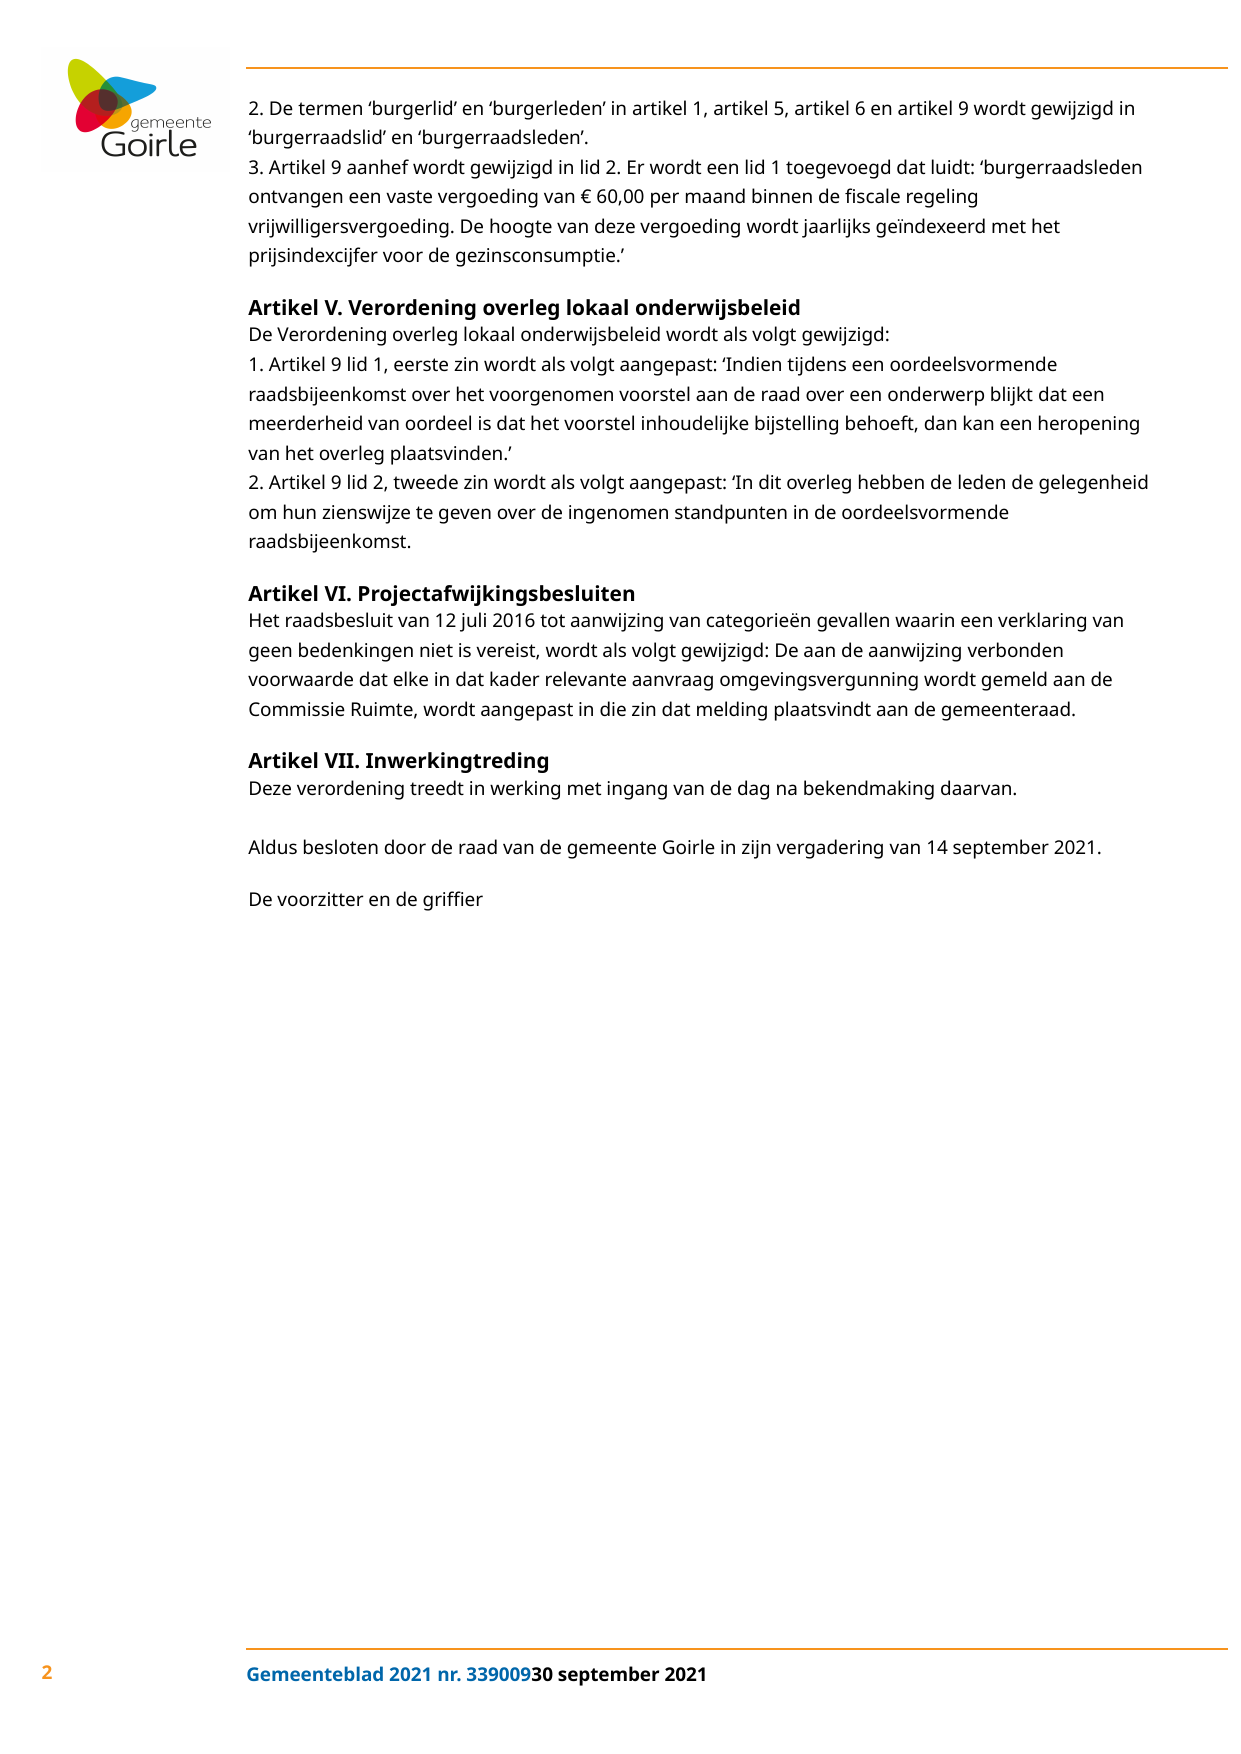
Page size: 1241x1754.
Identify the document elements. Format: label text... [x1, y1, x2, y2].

text 2. De termen ‘burgerlid’ en ‘burgerleden’ in artikel 1, artikel 5, artikel 6 en artikel 9 wordt gewijzigd in ‘burgerraadslid’ en ‘burgerraadsleden’. [248, 95, 1152, 150]
text Het raadsbesluit van 12 juli 2016 tot aanwijzing van categorieën gevallen waarin een verklaring van geen bedenkingen niet is vereist, wordt als volgt gewijzigd: De aan de aanwijzing verbonden voorwaarde dat elke in dat kader relevante aanvraag omgevingsvergunning wordt gemeld aan de Commissie Ruimte, wordt aangepast in die zin dat melding plaatsvindt aan de gemeenteraad. [248, 607, 1152, 722]
text De voorzitter en de griffier [248, 886, 1152, 911]
text Artikel VII. Inwerkingtreding [248, 747, 1152, 775]
text 1. Artikel 9 lid 1, eerste zin wordt als volgt aangepast: ‘Indien tijdens een oordeelsvormende raadsbijeenkomst over het voorgenomen voorstel aan de raad over een onderwerp blijkt dat een meerderheid van oordeel is dat het voorstel inhoudelijke bijstelling behoeft, dan kan een heropening van het overleg plaatsvinden.’ [248, 351, 1152, 466]
text 3. Artikel 9 aanhef wordt gewijzigd in lid 2. Er wordt een lid 1 toegevoegd dat luidt: ‘burgerraadsleden ontvangen een vaste vergoeding van € 60,00 per maand binnen de fiscale regeling vrijwilligersvergoeding. De hoogte van deze vergoeding wordt jaarlijks geïndexeerd met het prijsindexcijfer voor de gezinsconsumptie.’ [248, 154, 1152, 268]
text Artikel V. Verordening overleg lokaal onderwijsbeleid [248, 293, 1152, 322]
text Aldus besloten door de raad van de gemeente Goirle in zijn vergadering van 14 september 2021. [248, 834, 1152, 860]
text Deze verordening treedt in werking met ingang van de dag na bekendmaking daarvan. [248, 775, 1152, 801]
text Artikel VI. Projectafwijkingsbesluiten [248, 579, 1152, 607]
picture [41, 47, 231, 172]
text De Verordening overleg lokaal onderwijsbeleid wordt als volgt gewijzigd: [248, 322, 1152, 347]
text 2. Artikel 9 lid 2, tweede zin wordt als volgt aangepast: ‘In dit overleg hebben de leden de gelegenheid om hun zienswijze te geven over de ingenomen standpunten in de oordeelsvormende raadsbijeenkomst. [248, 469, 1152, 554]
